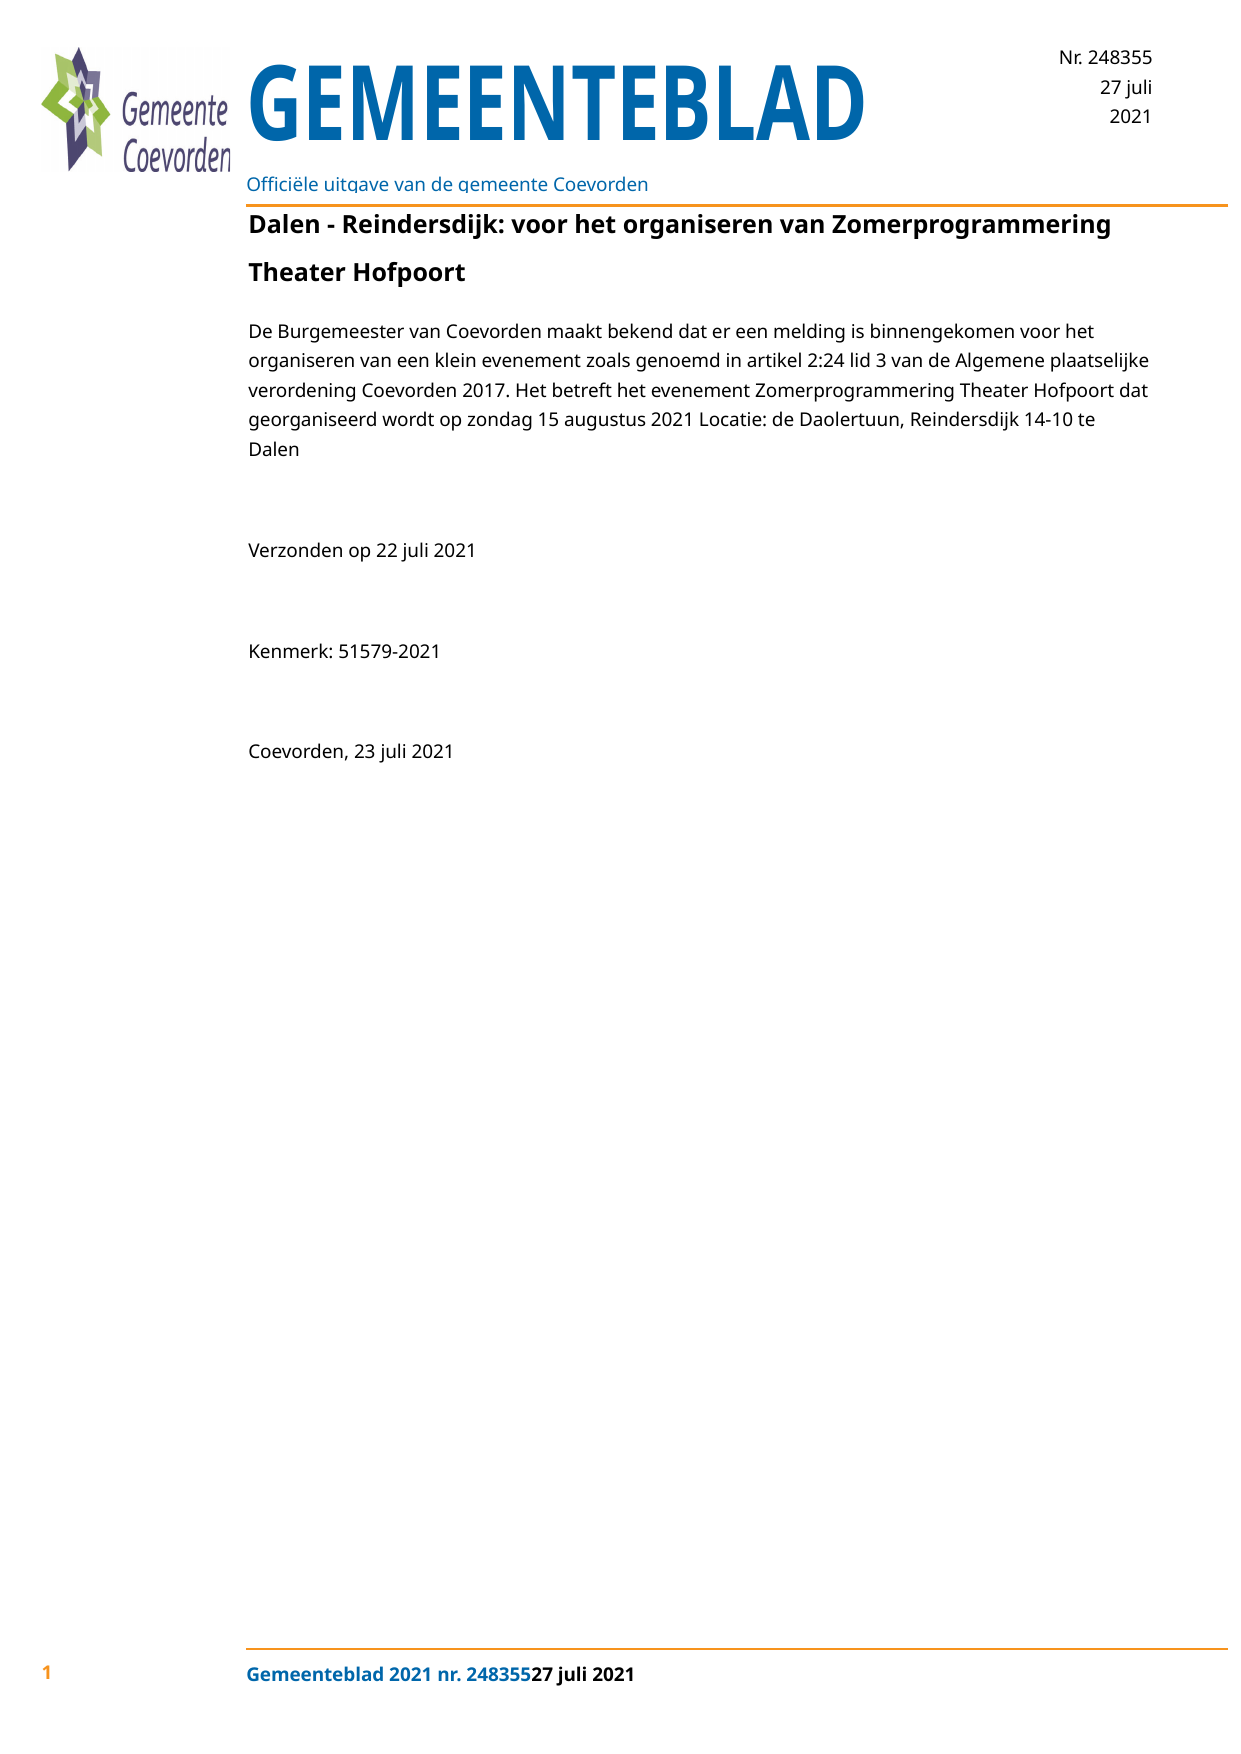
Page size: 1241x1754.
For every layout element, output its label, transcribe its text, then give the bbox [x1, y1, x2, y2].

picture [41, 47, 231, 172]
text Coevorden, 23 juli 2021 [248, 739, 1152, 764]
text Kenmerk: 51579-2021 [248, 638, 1152, 664]
text Verzonden op 22 juli 2021 [248, 537, 1152, 563]
text De Burgemeester van Coevorden maakt bekend dat er een melding is binnengekomen voor het organiseren van een klein evenement zoals genoemd in artikel 2:24 lid 3 van de Algemene plaatselijke verordening Coevorden 2017. Het betreft het evenement Zomerprogrammering Theater Hofpoort dat georganiseerd wordt op zondag 15 augustus 2021 Locatie: de Daolertuun, Reindersdijk 14-10 te Dalen [248, 318, 1152, 462]
text Dalen - Reindersdijk: voor het organiseren van Zomerprogrammering Theater Hofpoort [248, 207, 1152, 288]
